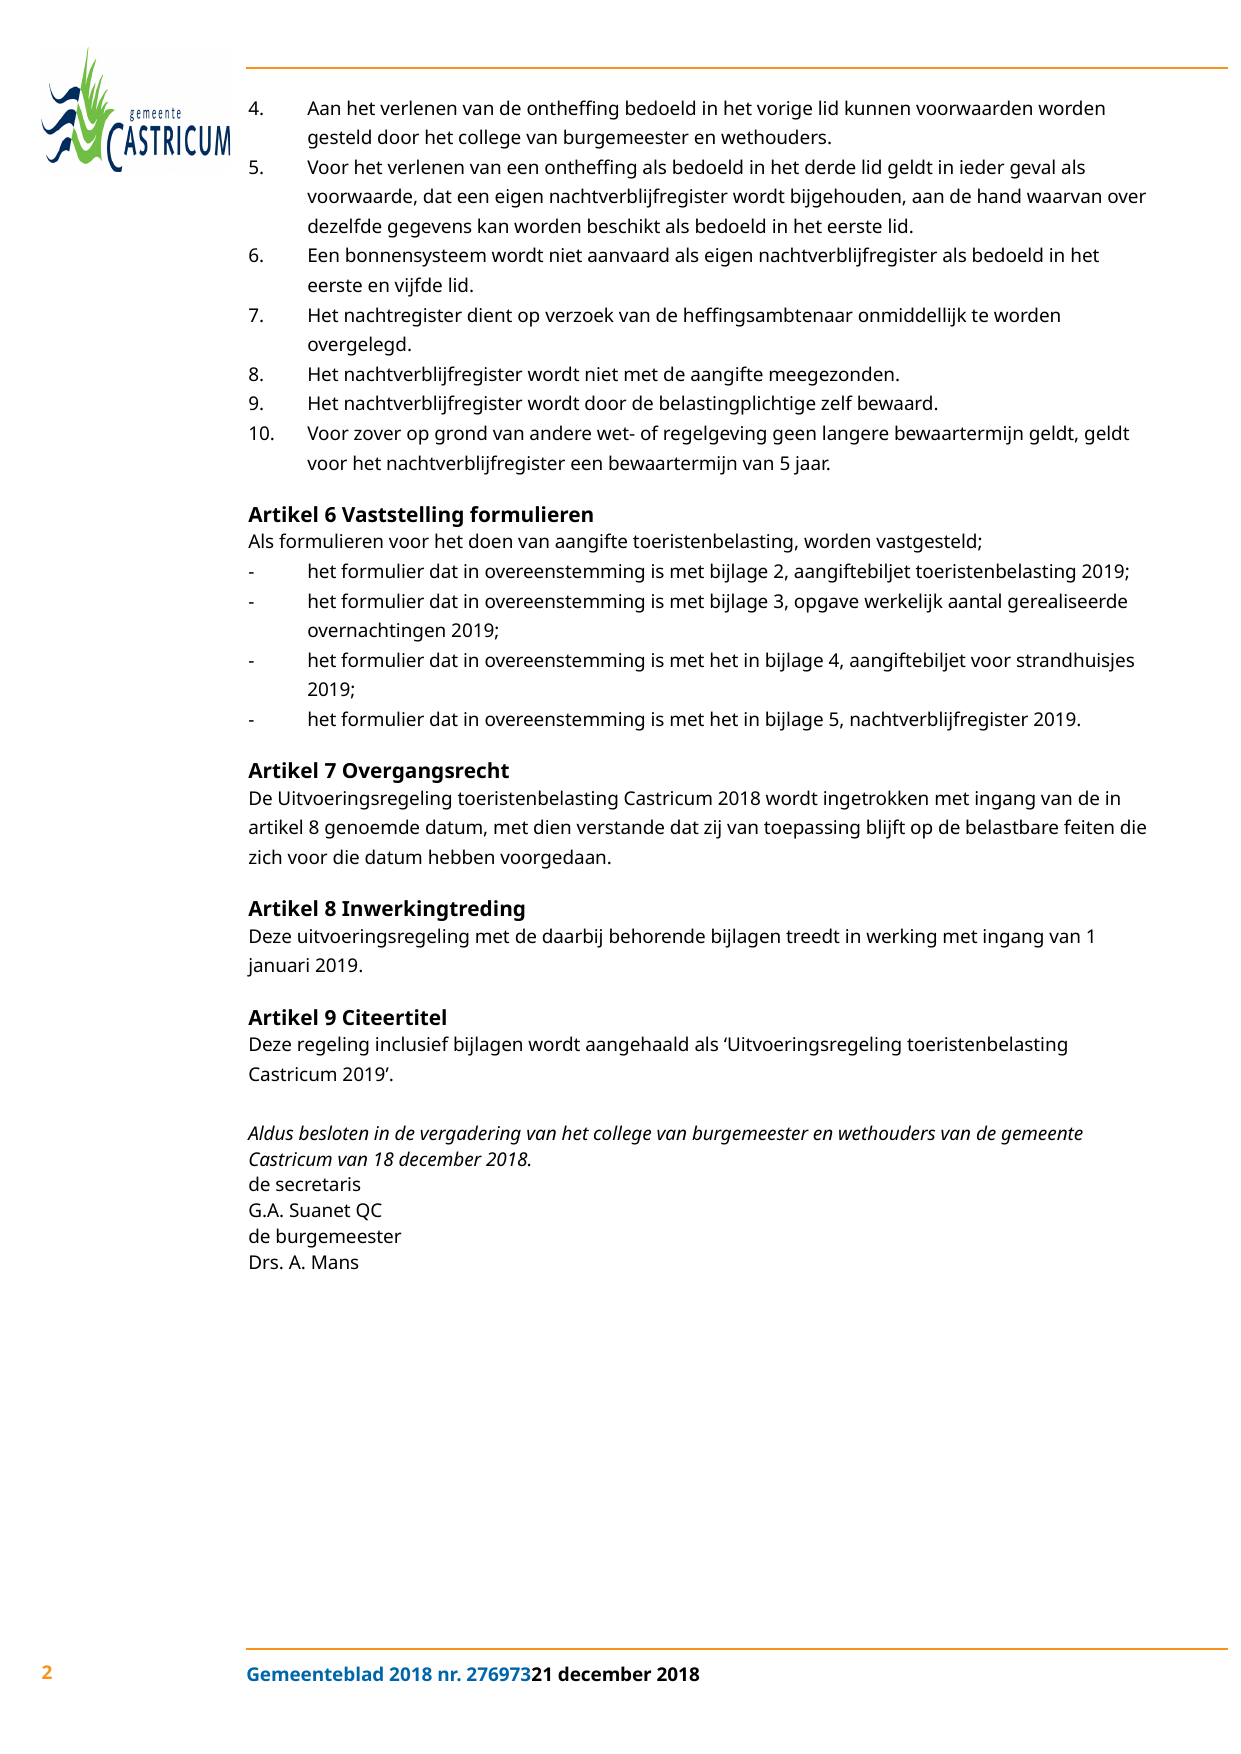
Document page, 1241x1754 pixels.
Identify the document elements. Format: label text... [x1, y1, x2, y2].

text De Uitvoeringsregeling toeristenbelasting Castricum 2018 wordt ingetrokken met ingang van de in artikel 8 genoemde datum, met dien verstande dat zij van toepassing blijft op de belastbare feiten die zich voor die datum hebben voorgedaan. [248, 785, 1152, 870]
text G.A. Suanet QC [248, 1197, 1152, 1223]
text Artikel 7 Overgangsrecht [248, 757, 1152, 785]
list Het nachtverblijfregister wordt door de belastingplichtige zelf bewaard. [248, 391, 1152, 416]
text de secretaris [248, 1172, 1152, 1197]
text Drs. A. Mans [248, 1249, 1152, 1274]
text de burgemeester [248, 1223, 1152, 1249]
list het formulier dat in overeenstemming is met bijlage 2, aangiftebiljet toeristenbelasting 2019; [248, 558, 1152, 584]
text Als formulieren voor het doen van aangifte toeristenbelasting, worden vastgesteld; [248, 529, 1152, 554]
list Voor zover op grond van andere wet- of regelgeving geen langere bewaartermijn geldt, geldt voor het nachtverblijfregister een bewaartermijn van 5 jaar. [248, 420, 1152, 476]
list het formulier dat in overeenstemming is met het in bijlage 5, nachtverblijfregister 2019. [248, 706, 1152, 732]
list Een bonnensysteem wordt niet aanvaard als eigen nachtverblijfregister als bedoeld in het eerste en vijfde lid. [248, 243, 1152, 298]
text Deze regeling inclusief bijlagen wordt aangehaald als ‘Uitvoeringsregeling toeristenbelasting Castricum 2019’. [248, 1031, 1152, 1087]
list het formulier dat in overeenstemming is met het in bijlage 4, aangiftebiljet voor strandhuisjes 2019; [248, 647, 1152, 702]
text Artikel 6 Vaststelling formulieren [248, 500, 1152, 529]
text Artikel 9 Citeertitel [248, 1003, 1152, 1031]
list Het nachtverblijfregister wordt niet met de aangifte meegezonden. [248, 361, 1152, 387]
picture [41, 47, 231, 172]
list Voor het verlenen van een ontheffing als bedoeld in het derde lid geldt in ieder geval als voorwaarde, dat een eigen nachtverblijfregister wordt bijgehouden, aan de hand waarvan over dezelfde gegevens kan worden beschikt als bedoeld in het eerste lid. [248, 154, 1152, 239]
text Deze uitvoeringsregeling met de daarbij behorende bijlagen treedt in werking met ingang van 1 januari 2019. [248, 923, 1152, 978]
text Aldus besloten in de vergadering van het college van burgemeester en wethouders van de gemeente Castricum van 18 december 2018. [248, 1120, 1152, 1172]
text Artikel 8 Inwerkingtreding [248, 894, 1152, 923]
list Aan het verlenen van de ontheffing bedoeld in het vorige lid kunnen voorwaarden worden gesteld door het college van burgemeester en wethouders. [248, 95, 1152, 150]
list Het nachtregister dient op verzoek van de heffingsambtenaar onmiddellijk te worden overgelegd. [248, 302, 1152, 357]
list het formulier dat in overeenstemming is met bijlage 3, opgave werkelijk aantal gerealiseerde overnachtingen 2019; [248, 588, 1152, 643]
